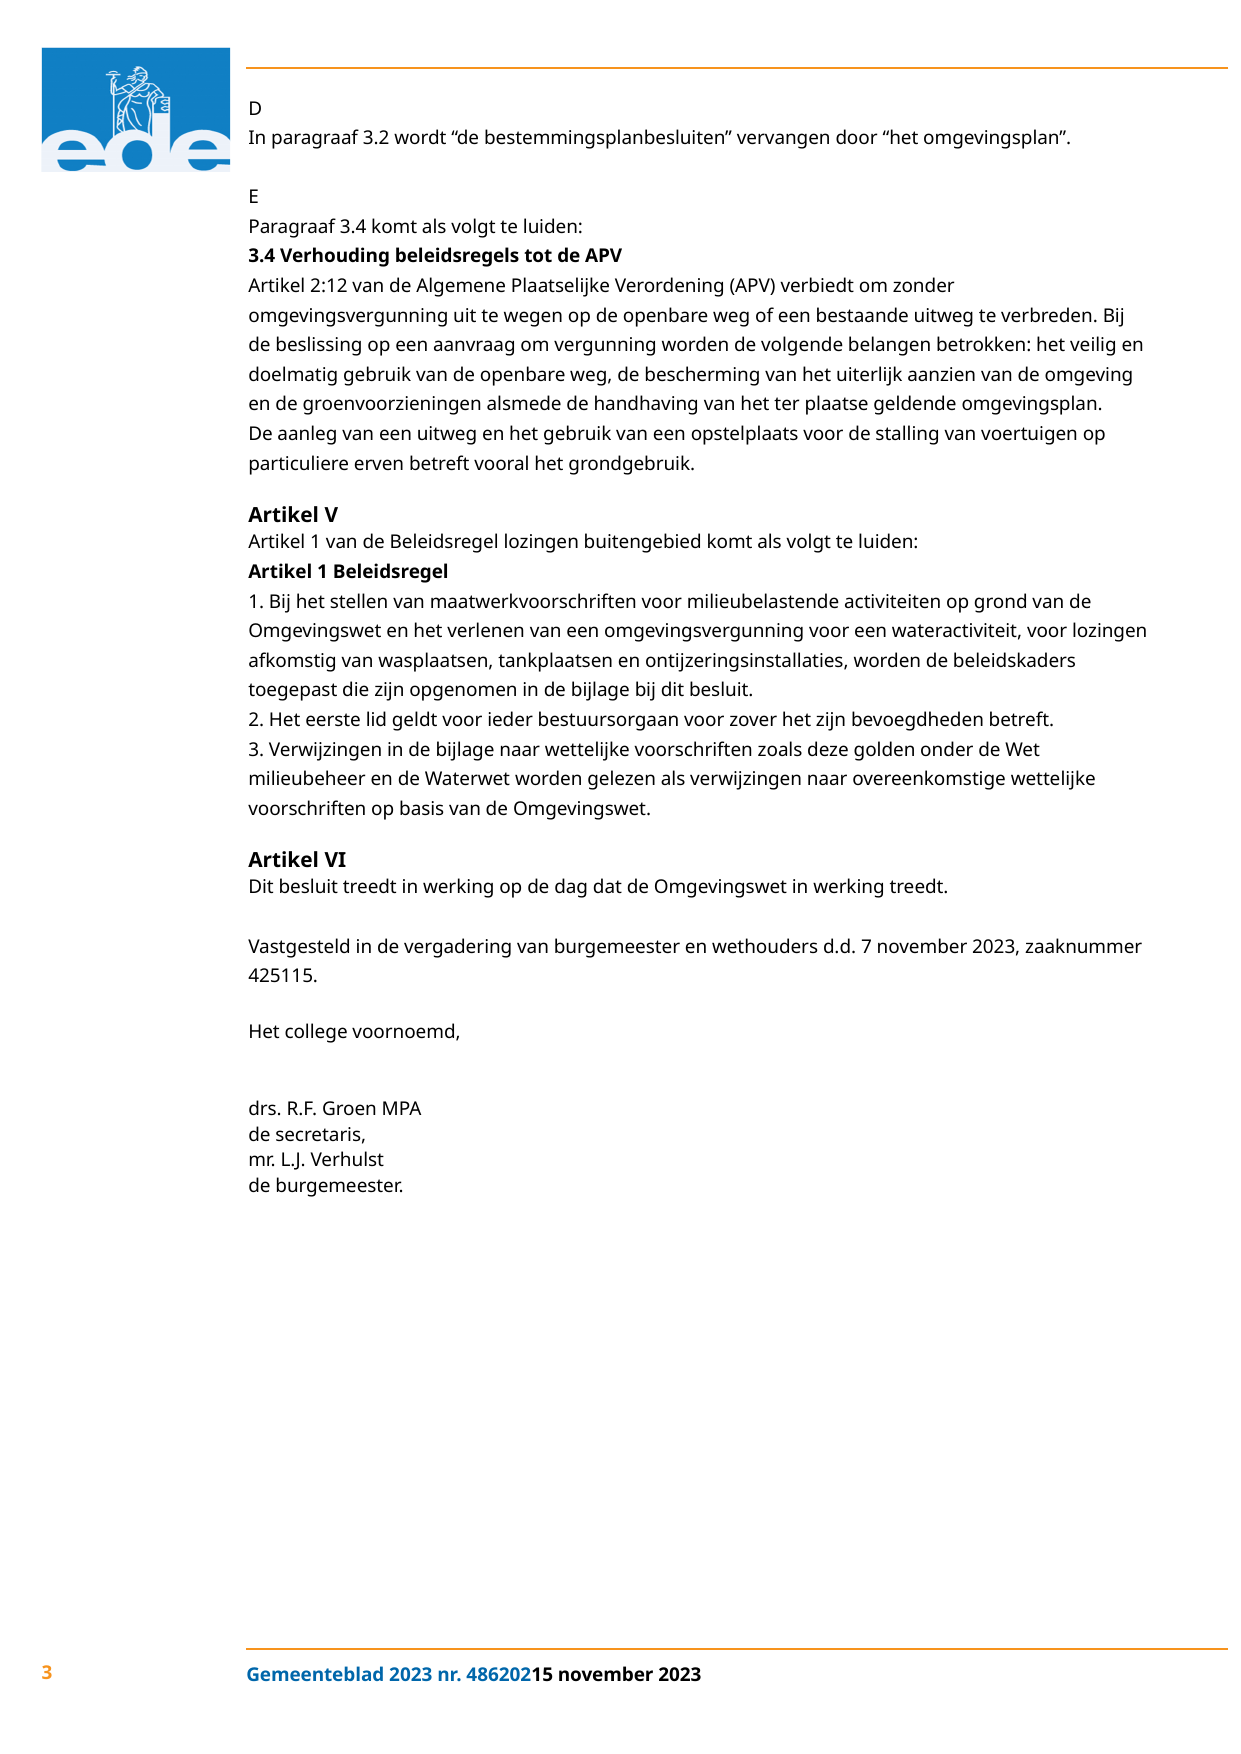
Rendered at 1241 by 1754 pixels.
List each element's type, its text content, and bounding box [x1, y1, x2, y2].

text de secretaris, [248, 1121, 1152, 1146]
text Paragraaf 3.4 komt als volgt te luiden: [248, 213, 1152, 239]
text de burgemeester. [248, 1172, 1152, 1198]
text D [248, 95, 1152, 121]
text Artikel V [248, 500, 1152, 529]
text 1. Bij het stellen van maatwerkvoorschriften voor milieubelastende activiteiten op grond van de Omgevingswet en het verlenen van een omgevingsvergunning voor een wateractiviteit, voor lozingen afkomstig van wasplaatsen, tankplaatsen en ontijzeringsinstallaties, worden de beleidskaders toegepast die zijn opgenomen in de bijlage bij dit besluit. [248, 588, 1152, 702]
text E [248, 183, 1152, 209]
text In paragraaf 3.2 wordt “de bestemmingsplanbesluiten” vervangen door “het omgevingsplan”. [248, 124, 1152, 150]
picture [41, 47, 231, 172]
text Artikel 1 Beleidsregel [248, 558, 1152, 584]
text 2. Het eerste lid geldt voor ieder bestuursorgaan voor zover het zijn bevoegdheden betreft. [248, 706, 1152, 732]
text 3.4 Verhouding beleidsregels tot de APV [248, 243, 1152, 268]
text 3. Verwijzingen in de bijlage naar wettelijke voorschriften zoals deze golden onder de Wet milieubeheer en de Waterwet worden gelezen als verwijzingen naar overeenkomstige wettelijke voorschriften op basis van de Omgevingswet. [248, 736, 1152, 821]
text Artikel VI [248, 845, 1152, 874]
text Dit besluit treedt in werking op de dag dat de Omgevingswet in werking treedt. [248, 874, 1152, 899]
text Het college voornoemd, [248, 1018, 1152, 1043]
text De aanleg van een uitweg en het gebruik van een opstelplaats voor de stalling van voertuigen op particuliere erven betreft vooral het grondgebruik. [248, 420, 1152, 476]
text mr. L.J. Verhulst [248, 1146, 1152, 1172]
text Artikel 1 van de Beleidsregel lozingen buitengebied komt als volgt te luiden: [248, 529, 1152, 554]
text drs. R.F. Groen MPA [248, 1095, 1152, 1121]
text Artikel 2:12 van de Algemene Plaatselijke Verordening (APV) verbiedt om zonder omgevingsvergunning uit te wegen op de openbare weg of een bestaande uitweg te verbreden. Bij de beslissing op een aanvraag om vergunning worden de volgende belangen betrokken: het veilig en doelmatig gebruik van de openbare weg, de bescherming van het uiterlijk aanzien van de omgeving en de groenvoorzieningen alsmede de handhaving van het ter plaatse geldende omgevingsplan. [248, 272, 1152, 416]
text Vastgesteld in de vergadering van burgemeester en wethouders d.d. 7 november 2023, zaaknummer 425115. [248, 933, 1152, 988]
